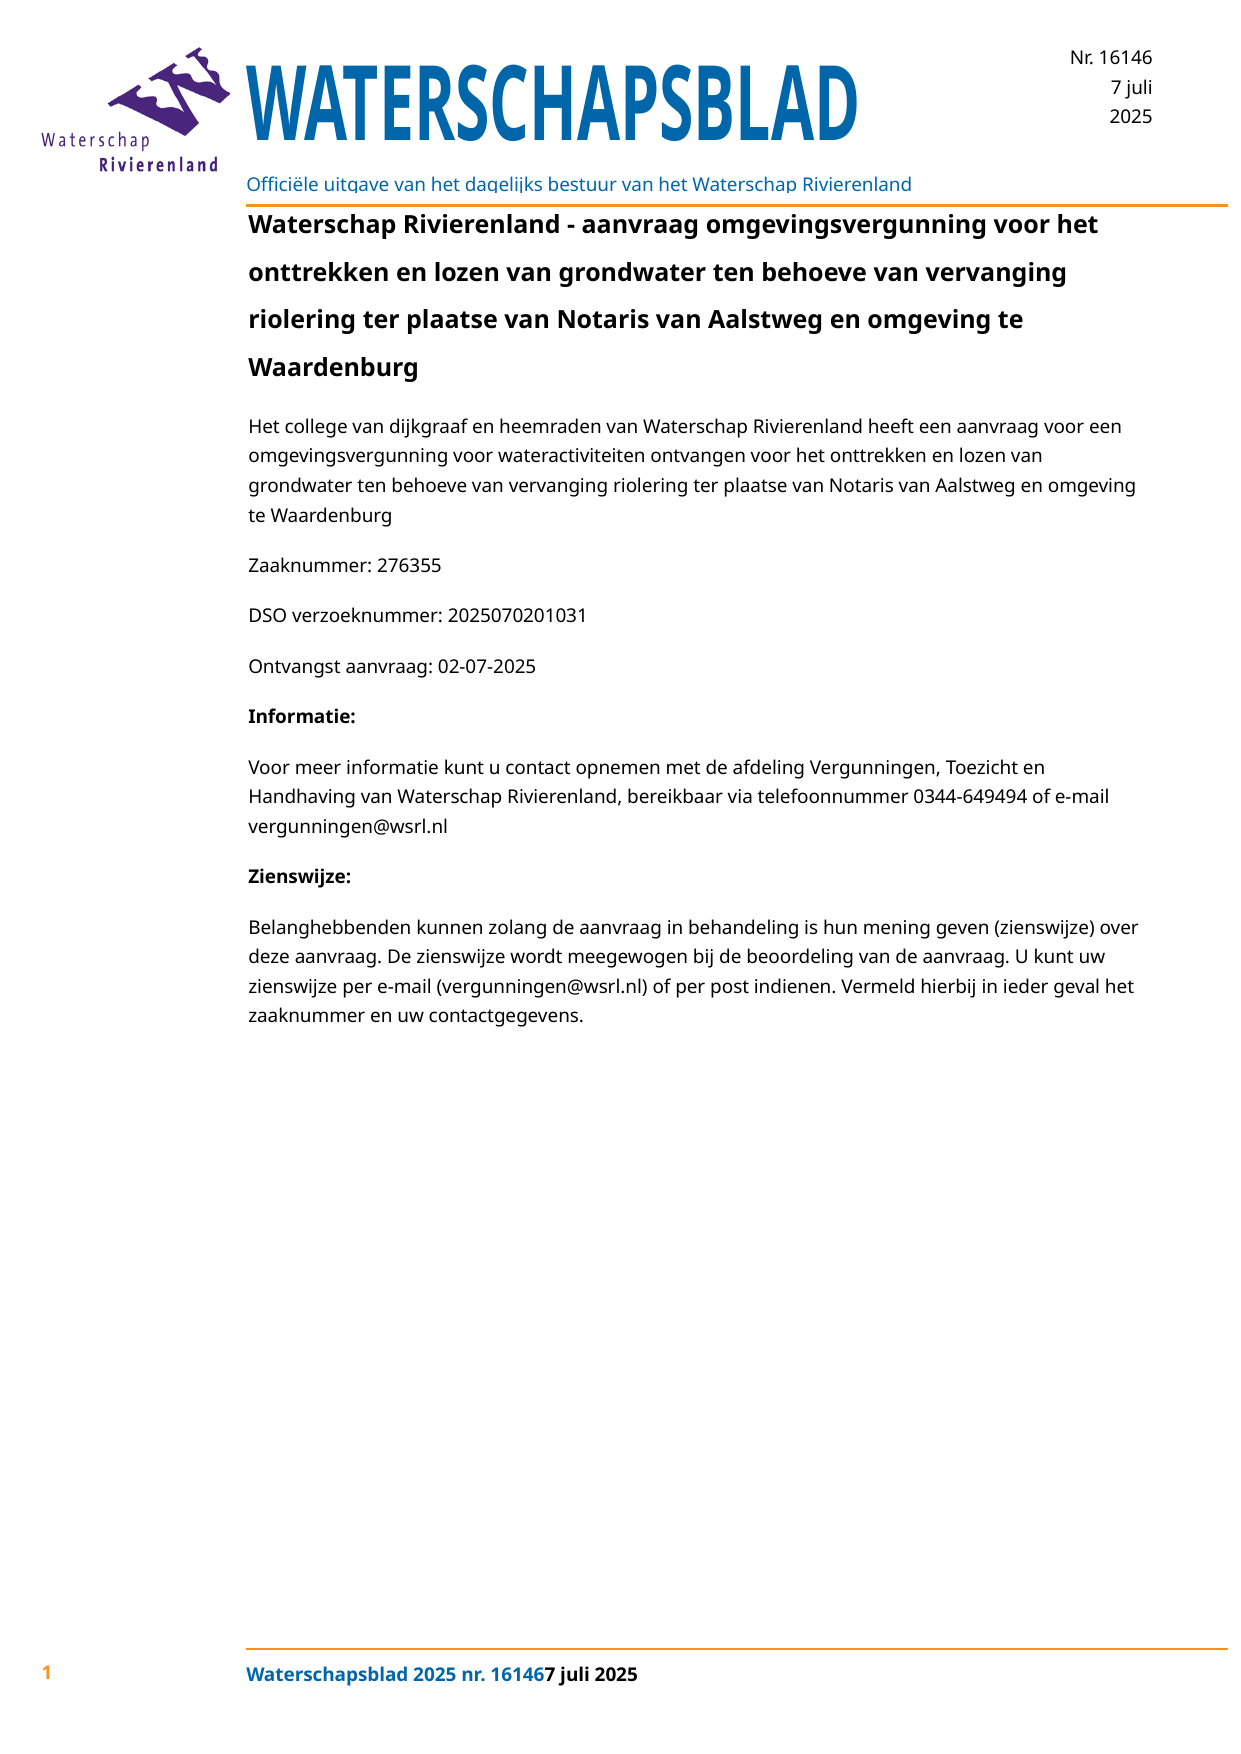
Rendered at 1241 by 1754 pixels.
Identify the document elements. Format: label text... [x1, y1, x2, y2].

text Het college van dijkgraaf en heemraden van Waterschap Rivierenland heeft een aanvraag voor een omgevingsvergunning voor wateractiviteiten ontvangen voor het onttrekken en lozen van grondwater ten behoeve van vervanging riolering ter plaatse van Notaris van Aalstweg en omgeving te Waardenburg [248, 413, 1152, 528]
text Zienswijze: [248, 863, 1152, 889]
text Zaaknummer: 276355 [248, 552, 1152, 578]
text Voor meer informatie kunt u contact opnemen met de afdeling Vergunningen, Toezicht en Handhaving van Waterschap Rivierenland, bereikbaar via telefoonnummer 0344-649494 of e-mail vergunningen@wsrl.nl [248, 754, 1152, 839]
text Ontvangst aanvraag: 02-07-2025 [248, 653, 1152, 679]
text Belanghebbenden kunnen zolang de aanvraag in behandeling is hun mening geven (zienswijze) over deze aanvraag. De zienswijze wordt meegewogen bij de beoordeling van de aanvraag. U kunt uw zienswijze per e-mail (vergunningen@wsrl.nl) of per post indienen. Vermeld hierbij in ieder geval het zaaknummer en uw contactgegevens. [248, 914, 1152, 1028]
picture [41, 47, 231, 172]
text Waterschap Rivierenland - aanvraag omgevingsvergunning voor het onttrekken en lozen van grondwater ten behoeve van vervanging riolering ter plaatse van Notaris van Aalstweg en omgeving te Waardenburg [248, 207, 1152, 384]
text Informatie: [248, 703, 1152, 729]
text DSO verzoeknummer: 2025070201031 [248, 603, 1152, 628]
